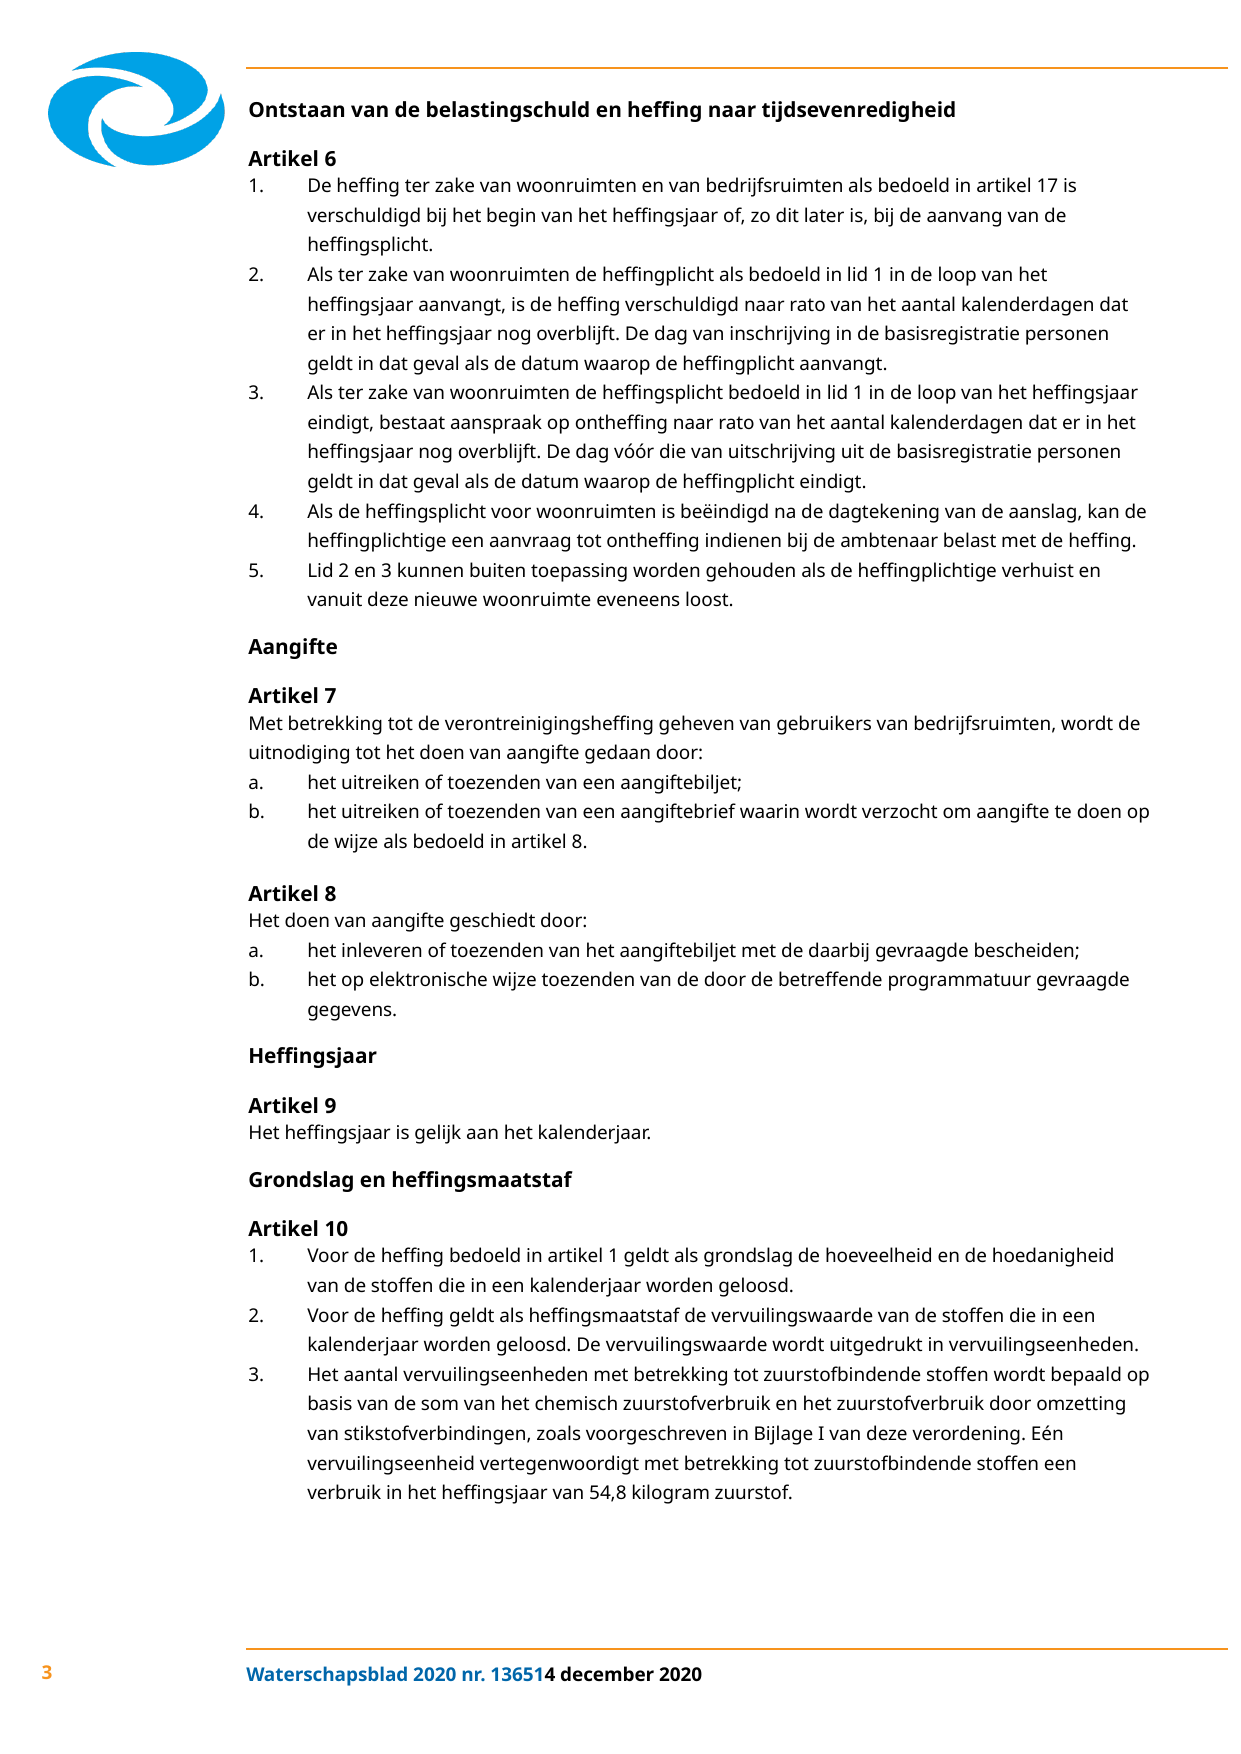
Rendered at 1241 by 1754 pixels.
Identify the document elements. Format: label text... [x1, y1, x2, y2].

text Artikel 7 [248, 682, 1152, 710]
text Heffingsjaar [248, 1042, 1152, 1070]
list Voor de heffing bedoeld in artikel 1 geldt als grondslag de hoeveelheid en de hoedanigheid van de stoffen die in een kalenderjaar worden geloosd. [248, 1243, 1152, 1298]
text Aangifte [248, 632, 1152, 661]
text Het doen van aangifte geschiedt door: [248, 907, 1152, 933]
list het inleveren of toezenden van het aangiftebiljet met de daarbij gevraagde bescheiden; [248, 937, 1152, 962]
text Met betrekking tot de verontreinigingsheffing geheven van gebruikers van bedrijfsruimten, wordt de uitnodiging tot het doen van aangifte gedaan door: [248, 710, 1152, 765]
list Als ter zake van woonruimten de heffingsplicht bedoeld in lid 1 in de loop van het heffingsjaar eindigt, bestaat aanspraak op ontheffing naar rato van het aantal kalenderdagen dat er in het heffingsjaar nog overblijft. De dag vóór die van uitschrijving uit de basisregistratie personen geldt in dat geval als de datum waarop de heffingplicht eindigt. [248, 379, 1152, 494]
list De heffing ter zake van woonruimten en van bedrijfsruimten als bedoeld in artikel 17 is verschuldigd bij het begin van het heffingsjaar of, zo dit later is, bij de aanvang van de heffingsplicht. [248, 172, 1152, 257]
picture [41, 47, 231, 172]
list Als ter zake van woonruimten de heffingplicht als bedoeld in lid 1 in de loop van het heffingsjaar aanvangt, is de heffing verschuldigd naar rato van het aantal kalenderdagen dat er in het heffingsjaar nog overblijft. De dag van inschrijving in de basisregistratie personen geldt in dat geval als de datum waarop de heffingplicht aanvangt. [248, 261, 1152, 376]
text Ontstaan van de belastingschuld en heffing naar tijdsevenredigheid [248, 95, 1152, 123]
list het uitreiken of toezenden van een aangiftebiljet; [248, 769, 1152, 795]
text Artikel 8 [248, 879, 1152, 907]
text Het heffingsjaar is gelijk aan het kalenderjaar. [248, 1119, 1152, 1145]
text Artikel 6 [248, 144, 1152, 172]
list het uitreiken of toezenden van een aangiftebrief waarin wordt verzocht om aangifte te doen op de wijze als bedoeld in artikel 8. [248, 799, 1152, 854]
list Als de heffingsplicht voor woonruimten is beëindigd na de dagtekening van de aanslag, kan de heffingplichtige een aanvraag tot ontheffing indienen bij de ambtenaar belast met de heffing. [248, 498, 1152, 553]
list het op elektronische wijze toezenden van de door de betreffende programmatuur gevraagde gegevens. [248, 966, 1152, 1022]
text Artikel 9 [248, 1091, 1152, 1119]
text Grondslag en heffingsmaatstaf [248, 1165, 1152, 1193]
list Het aantal vervuilingseenheden met betrekking tot zuurstofbindende stoffen wordt bepaald op basis van de som van het chemisch zuurstofverbruik en het zuurstofverbruik door omzetting van stikstofverbindingen, zoals voorgeschreven in Bijlage I van deze verordening. Eén vervuilingseenheid vertegenwoordigt met betrekking tot zuurstofbindende stoffen een verbruik in het heffingsjaar van 54,8 kilogram zuurstof. [248, 1361, 1152, 1505]
list Lid 2 en 3 kunnen buiten toepassing worden gehouden als de heffingplichtige verhuist en vanuit deze nieuwe woonruimte eveneens loost. [248, 557, 1152, 612]
text Artikel 10 [248, 1214, 1152, 1243]
list Voor de heffing geldt als heffingsmaatstaf de vervuilingswaarde van de stoffen die in een kalenderjaar worden geloosd. De vervuilingswaarde wordt uitgedrukt in vervuilingseenheden. [248, 1302, 1152, 1357]
